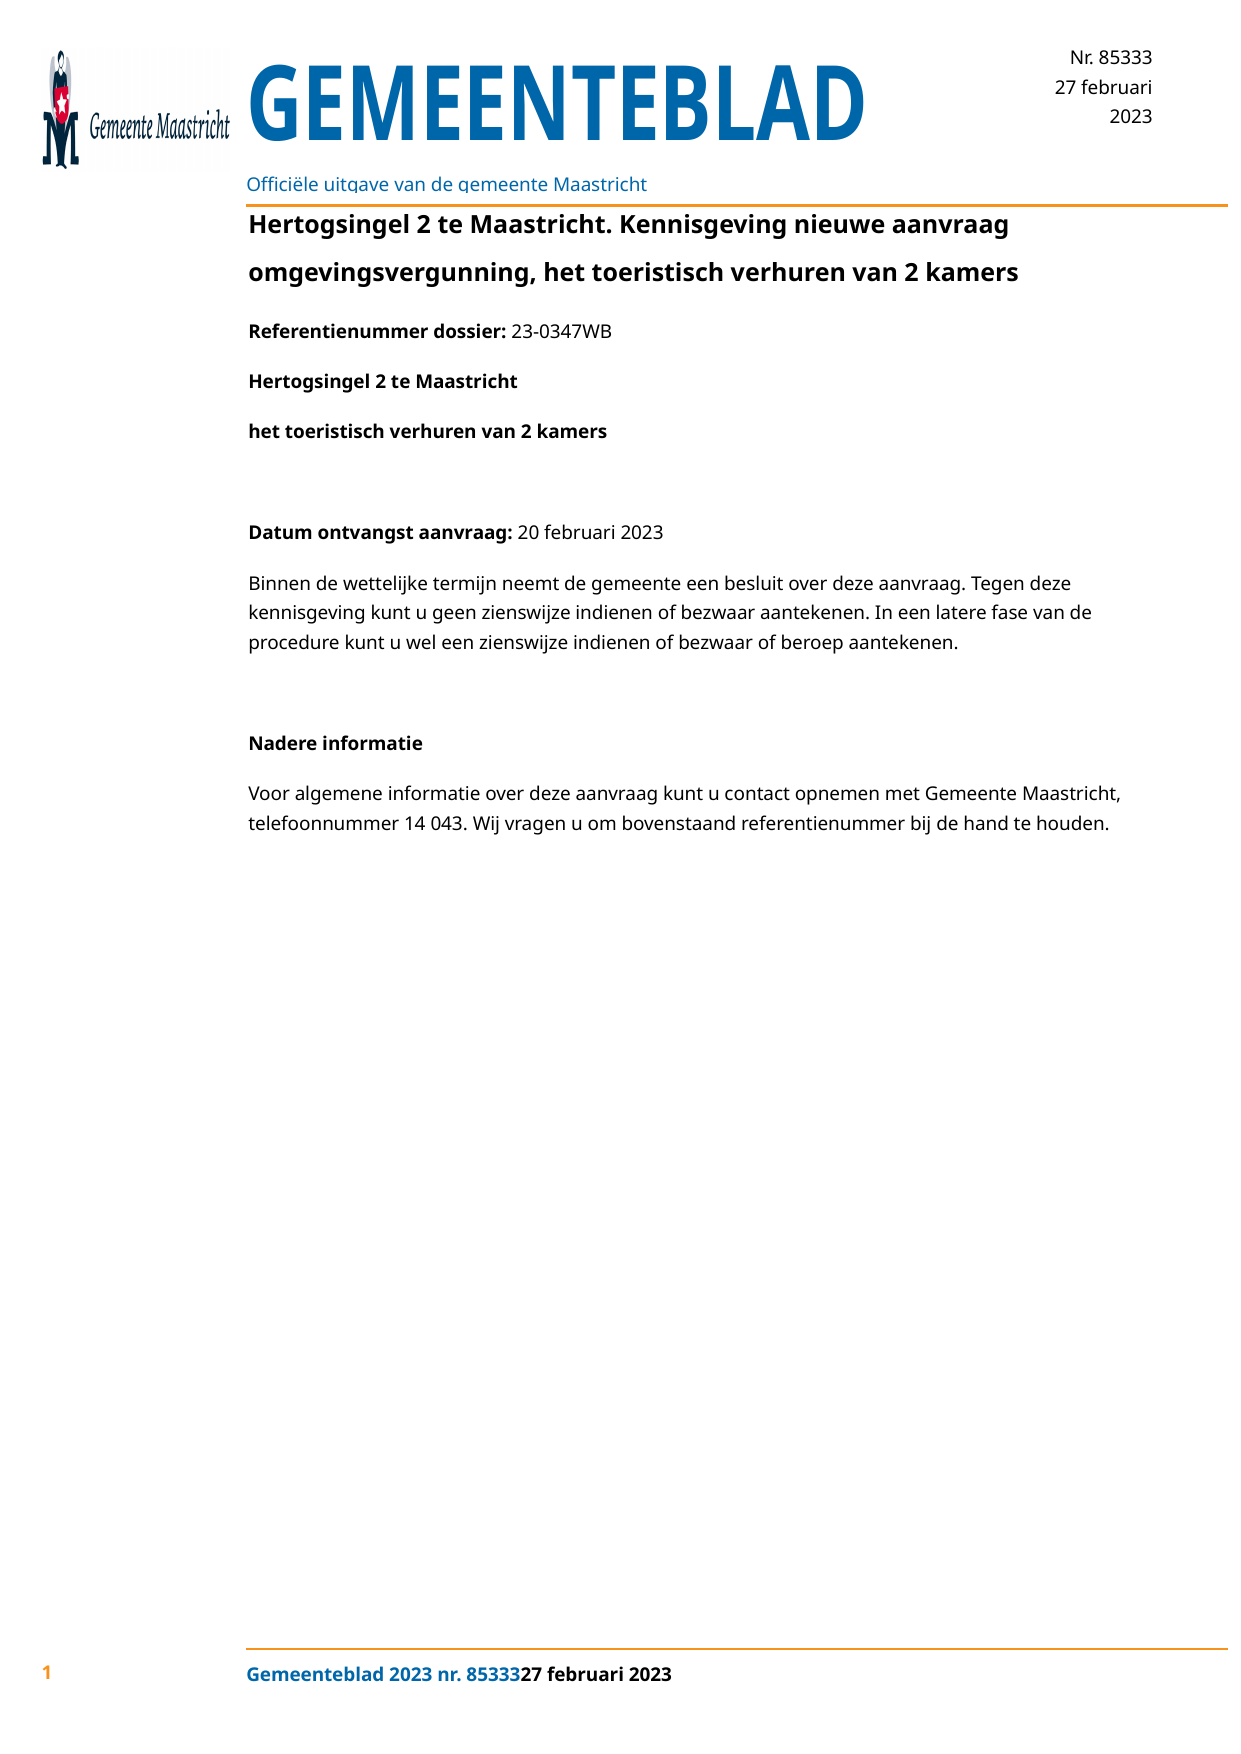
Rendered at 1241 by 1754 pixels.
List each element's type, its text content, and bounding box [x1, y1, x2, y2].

text Binnen de wettelijke termijn neemt de gemeente een besluit over deze aanvraag. Tegen deze kennisgeving kunt u geen zienswijze indienen of bezwaar aantekenen. In een latere fase van de procedure kunt u wel een zienswijze indienen of bezwaar of beroep aantekenen. [248, 570, 1152, 655]
picture [41, 47, 231, 172]
text Datum ontvangst aanvraag: 20 februari 2023 [248, 519, 1152, 545]
text Voor algemene informatie over deze aanvraag kunt u contact opnemen met Gemeente Maastricht, telefoonnummer 14 043. Wij vragen u om bovenstaand referentienummer bij de hand te houden. [248, 780, 1152, 836]
text Hertogsingel 2 te Maastricht. Kennisgeving nieuwe aanvraag omgevingsvergunning, het toeristisch verhuren van 2 kamers [248, 207, 1152, 288]
text Hertogsingel 2 te Maastricht [248, 368, 1152, 394]
text Nadere informatie [248, 730, 1152, 756]
text het toeristisch verhuren van 2 kamers [248, 419, 1152, 444]
text Referentienummer dossier: 23-0347WB [248, 318, 1152, 344]
